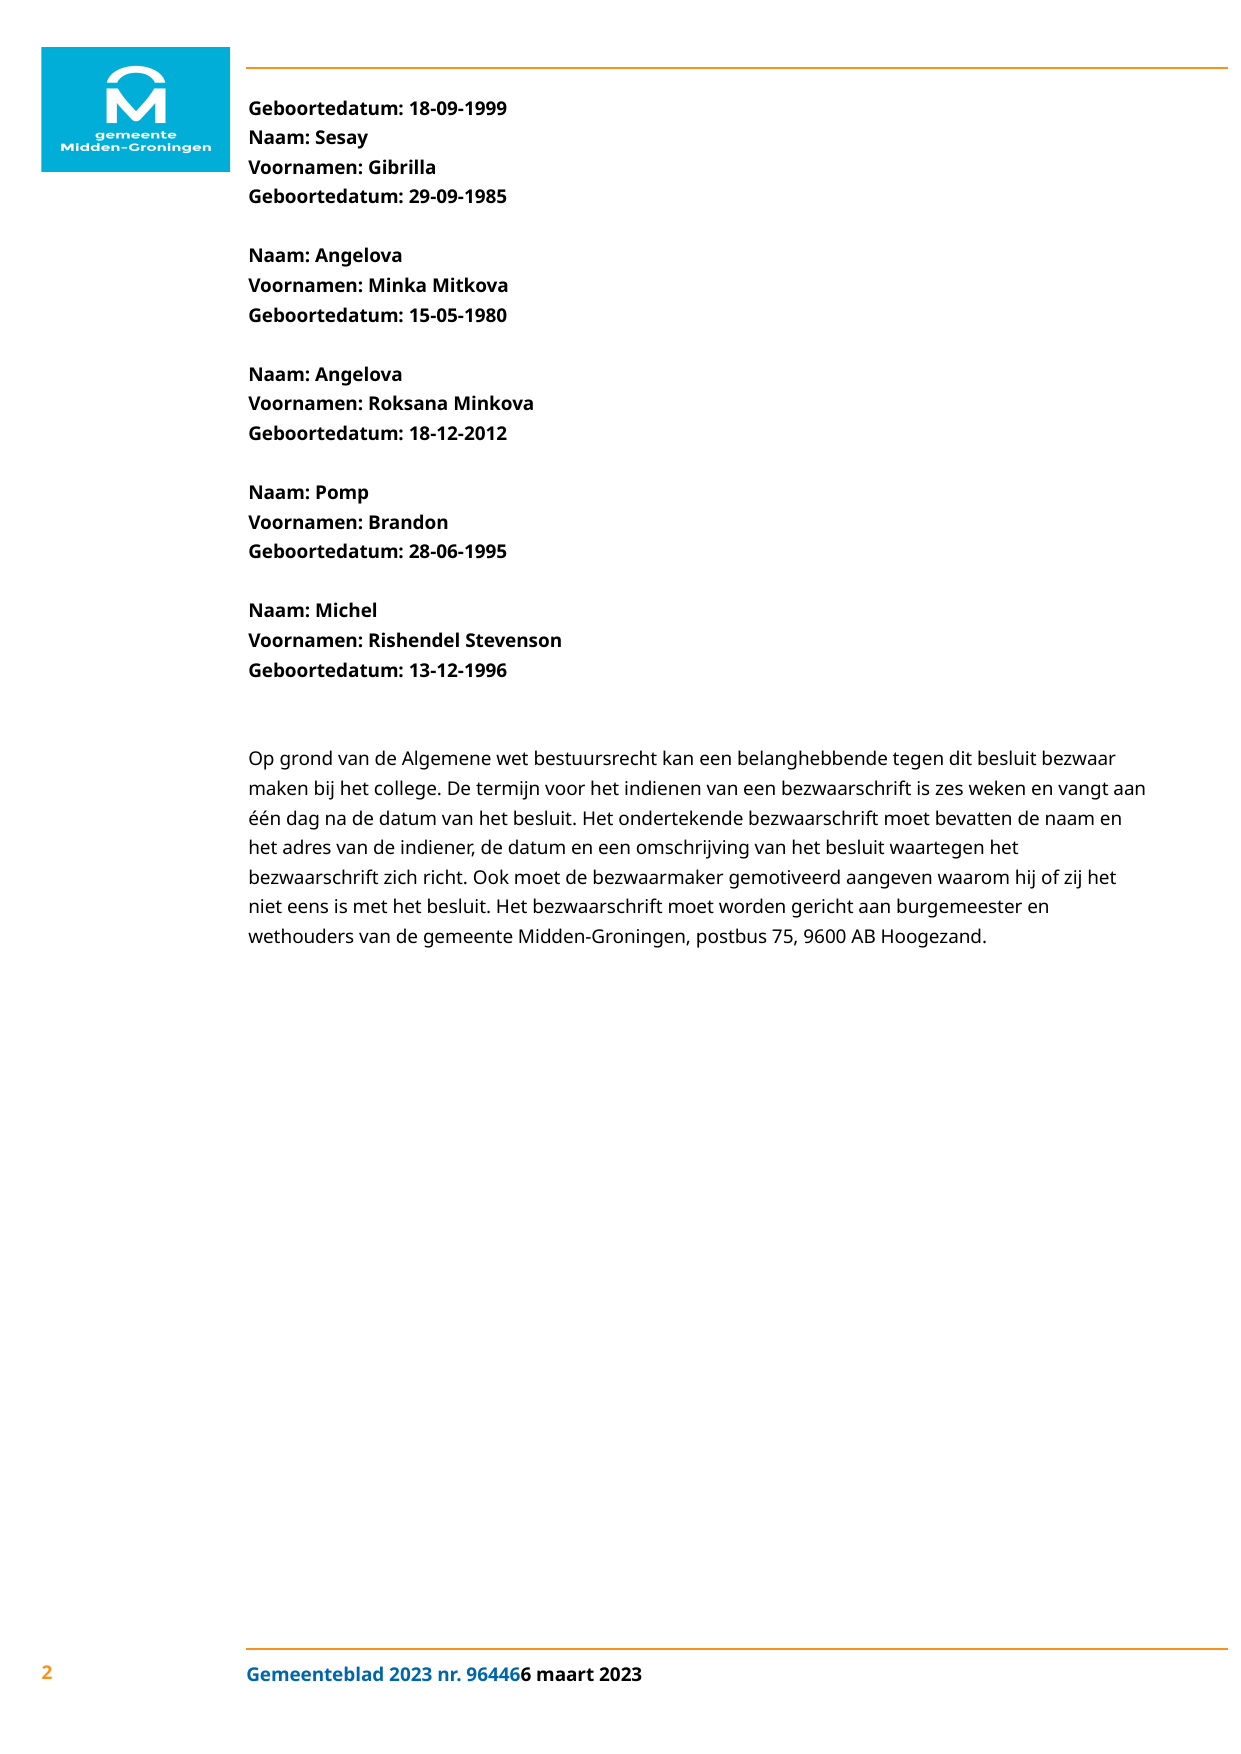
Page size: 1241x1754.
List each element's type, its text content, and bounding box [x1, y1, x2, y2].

text Geboortedatum: 13-12-1996 [248, 657, 1152, 683]
text Op grond van de Algemene wet bestuursrecht kan een belanghebbende tegen dit besluit bezwaar maken bij het college. De termijn voor het indienen van een bezwaarschrift is zes weken en vangt aan één dag na de datum van het besluit. Het ondertekende bezwaarschrift moet bevatten de naam en het adres van de indiener, de datum en een omschrijving van het besluit waartegen het bezwaarschrift zich richt. Ook moet de bezwaarmaker gemotiveerd aangeven waarom hij of zij het niet eens is met het besluit. Het bezwaarschrift moet worden gericht aan burgemeester en wethouders van de gemeente Midden-Groningen, postbus 75, 9600 AB Hoogezand. [248, 746, 1152, 949]
picture [184, 146, 190, 153]
text Naam: Pomp [248, 479, 1152, 505]
picture [108, 66, 164, 82]
text Voornamen: Gibrilla [248, 154, 1152, 180]
text Geboortedatum: 18-09-1999 [248, 95, 1152, 121]
text Naam: Angelova [248, 361, 1152, 387]
text Voornamen: Minka Mitkova [248, 272, 1152, 298]
text Voornamen: Rishendel Stevenson [248, 627, 1152, 653]
text Naam: Angelova [248, 243, 1152, 268]
text Geboortedatum: 15-05-1980 [248, 302, 1152, 328]
text Voornamen: Roksana Minkova [248, 391, 1152, 416]
text Naam: Michel [248, 598, 1152, 623]
text Geboortedatum: 29-09-1985 [248, 183, 1152, 209]
text Geboortedatum: 28-06-1995 [248, 538, 1152, 564]
text Geboortedatum: 18-12-2012 [248, 420, 1152, 446]
text Voornamen: Brandon [248, 509, 1152, 535]
text Naam: Sesay [248, 124, 1152, 150]
picture [107, 89, 165, 122]
